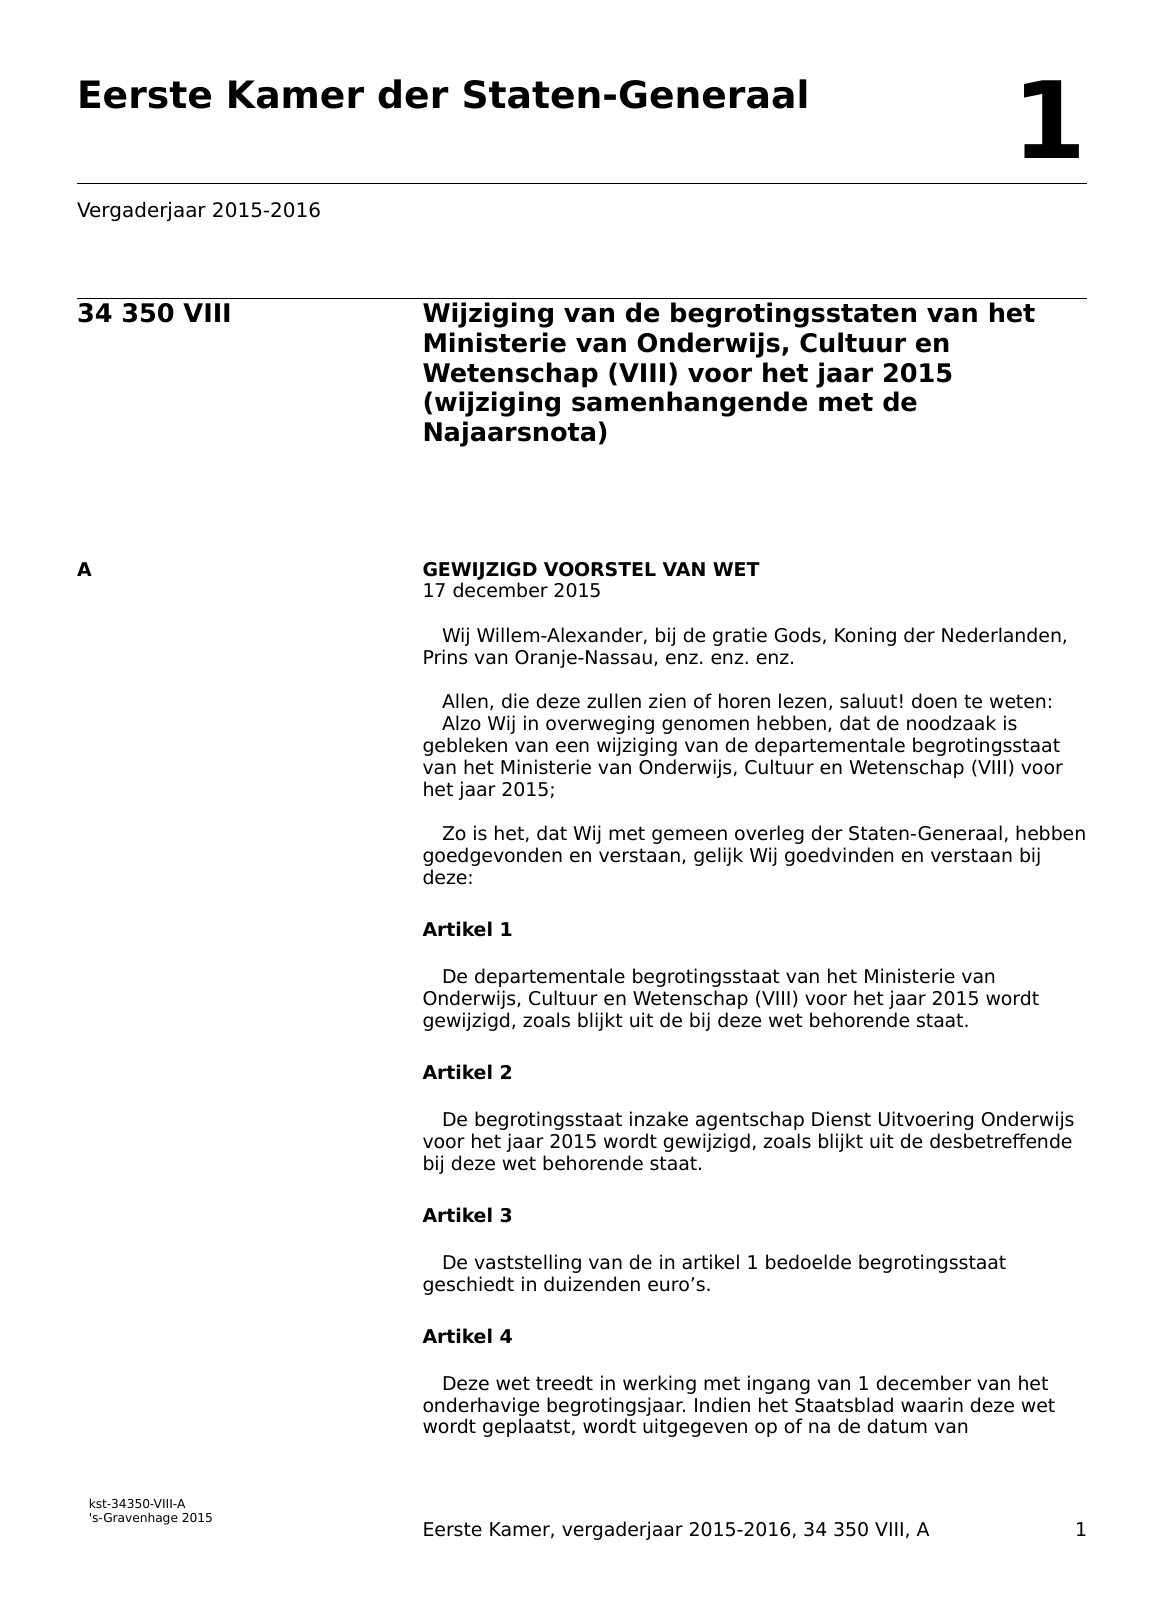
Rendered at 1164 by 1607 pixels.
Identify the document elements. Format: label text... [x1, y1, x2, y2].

text 's-Gravenhage 2015 [88, 1511, 323, 1525]
text Alzo Wij in overweging genomen hebben, dat de noodzaak is gebleken van een wijziging van de departementale begrotingsstaat van het Ministerie van Onderwijs, Cultuur en Wetenschap (VIII) voor het jaar 2015; [422, 713, 1087, 801]
text kst-34350-VIII-A [88, 1497, 323, 1511]
subtitle Artikel 2 [422, 1062, 1087, 1084]
text Allen, die deze zullen zien of horen lezen, saluut! doen te weten: [422, 691, 1087, 713]
text Deze wet treedt in werking met ingang van 1 december van het onderhavige begrotingsjaar. Indien het Staatsblad waarin deze wet wordt geplaatst, wordt uitgegeven op of na de datum van [422, 1372, 1087, 1438]
table_header 1 [886, 59, 1087, 183]
subtitle Artikel 4 [422, 1326, 1087, 1347]
text Zo is het, dat Wij met gemeen overleg der Staten-Generaal, hebben goedgevonden en verstaan, gelijk Wij goedvinden en verstaan bij deze: [422, 823, 1087, 889]
subtitle Artikel 1 [422, 919, 1087, 941]
text De vaststelling van de in artikel 1 bedoelde begrotingsstaat geschiedt in duizenden euro’s. [422, 1252, 1087, 1296]
subtitle Artikel 3 [422, 1204, 1087, 1227]
text Wij Willem-Alexander, bij de gratie Gods, Koning der Nederlanden, Prins van Oranje-Nassau, enz. enz. enz. [422, 624, 1087, 668]
table_header Eerste Kamer der Staten-Generaal [77, 59, 886, 183]
text De departementale begrotingsstaat van het Ministerie van Onderwijs, Cultuur en Wetenschap (VIII) voor het jaar 2015 wordt gewijzigd, zoals blijkt uit de bij deze wet behorende staat. [422, 966, 1087, 1032]
table_cell Vergaderjaar 2015-2016 [77, 184, 1087, 298]
subtitle 34 350 VIII Wijziging van de begrotingsstaten van het Ministerie van Onderwijs, Cultuur en Wetenschap (VIII) voor het jaar 2015 (wijziging samenhangende met de Najaarsnota) [77, 299, 1087, 447]
subtitle A GEWIJZIGD VOORSTEL VAN WET [77, 558, 1087, 580]
text De begrotingsstaat inzake agentschap Dienst Uitvoering Onderwijs voor het jaar 2015 wordt gewijzigd, zoals blijkt uit de desbetreffende bij deze wet behorende staat. [422, 1109, 1087, 1174]
text 17 december 2015 [422, 580, 1087, 602]
